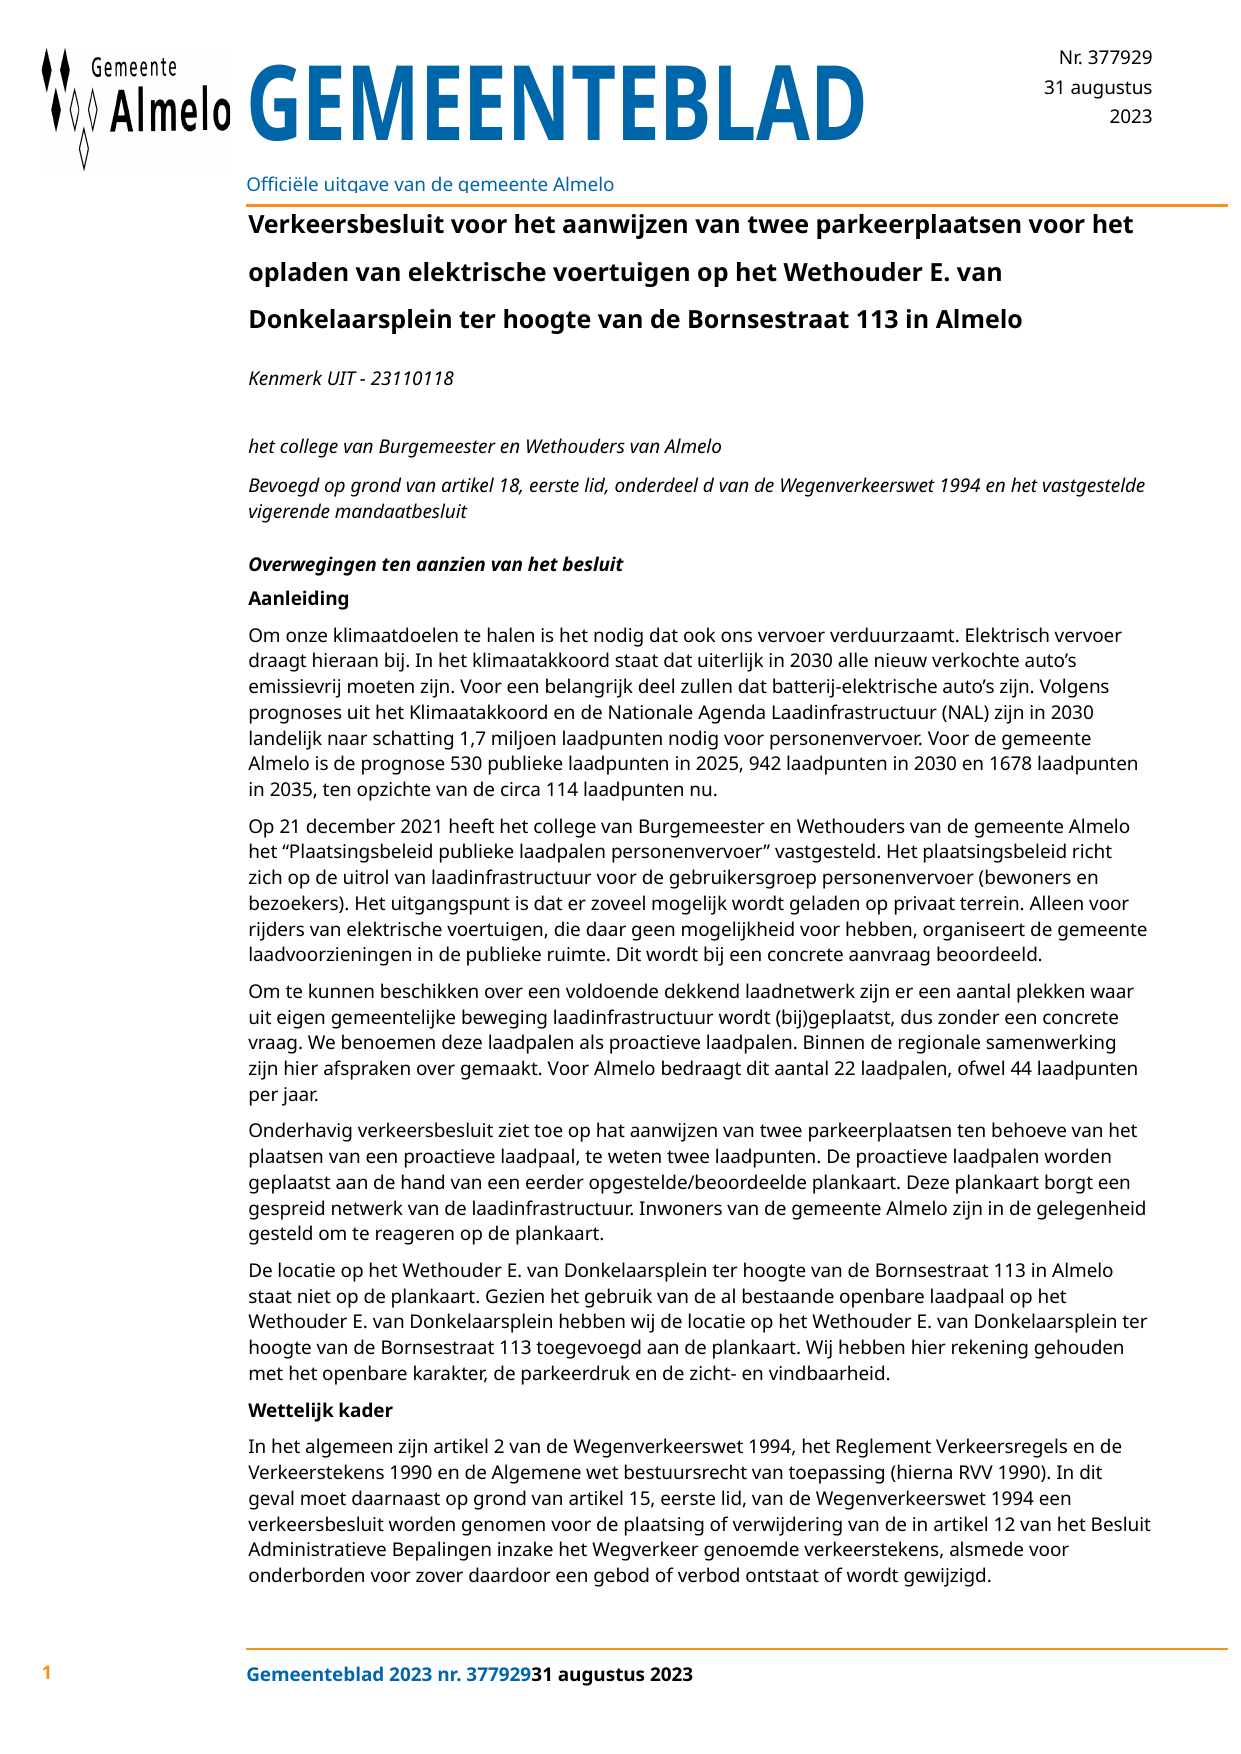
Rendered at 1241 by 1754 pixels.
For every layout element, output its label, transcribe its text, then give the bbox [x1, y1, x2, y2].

text Bevoegd op grond van artikel 18, eerste lid, onderdeel d van de Wegenverkeerswet 1994 en het vastgestelde vigerende mandaatbesluit [248, 472, 1152, 524]
text Om onze klimaatdoelen te halen is het nodig dat ook ons vervoer verduurzaamt. Elektrisch vervoer draagt hieraan bij. In het klimaatakkoord staat dat uiterlijk in 2030 alle nieuw verkochte auto’s emissievrij moeten zijn. Voor een belangrijk deel zullen dat batterij-elektrische auto’s zijn. Volgens prognoses uit het Klimaatakkoord en de Nationale Agenda Laadinfrastructuur (NAL) zijn in 2030 landelijk naar schatting 1,7 miljoen laadpunten nodig voor personenvervoer. Voor de gemeente Almelo is de prognose 530 publieke laadpunten in 2025, 942 laadpunten in 2030 en 1678 laadpunten in 2035, ten opzichte van de circa 114 laadpunten nu. [248, 622, 1152, 802]
text Wettelijk kader [248, 1397, 1152, 1423]
text het college van Burgemeester en Wethouders van Almelo [248, 433, 1152, 459]
text Aanleiding [248, 585, 1152, 611]
text Kenmerk UIT - 23110118 [248, 366, 1152, 391]
picture [41, 47, 231, 172]
text Onderhavig verkeersbesluit ziet toe op hat aanwijzen van twee parkeerplaatsen ten behoeve van het plaatsen van een proactieve laadpaal, te weten twee laadpunten. De proactieve laadpalen worden geplaatst aan de hand van een eerder opgestelde/beoordeelde plankaart. Deze plankaart borgt een gespreid netwerk van de laadinfrastructuur. Inwoners van de gemeente Almelo zijn in de gelegenheid gesteld om te reageren op de plankaart. [248, 1118, 1152, 1246]
text In het algemeen zijn artikel 2 van de Wegenverkeerswet 1994, het Reglement Verkeersregels en de Verkeerstekens 1990 en de Algemene wet bestuursrecht van toepassing (hierna RVV 1990). In dit geval moet daarnaast op grond van artikel 15, eerste lid, van de Wegenverkeerswet 1994 een verkeersbesluit worden genomen voor de plaatsing of verwijdering van de in artikel 12 van het Besluit Administratieve Bepalingen inzake het Wegverkeer genoemde verkeerstekens, alsmede voor onderborden voor zover daardoor een gebod of verbod ontstaat of wordt gewijzigd. [248, 1433, 1152, 1588]
text De locatie op het Wethouder E. van Donkelaarsplein ter hoogte van de Bornsestraat 113 in Almelo staat niet op de plankaart. Gezien het gebruik van de al bestaande openbare laadpaal op het Wethouder E. van Donkelaarsplein hebben wij de locatie op het Wethouder E. van Donkelaarsplein ter hoogte van de Bornsestraat 113 toegevoegd aan de plankaart. Wij hebben hier rekening gehouden met het openbare karakter, de parkeerdruk en de zicht- en vindbaarheid. [248, 1257, 1152, 1386]
text Op 21 december 2021 heeft het college van Burgemeester en Wethouders van de gemeente Almelo het “Plaatsingsbeleid publieke laadpalen personenvervoer” vastgesteld. Het plaatsingsbeleid richt zich op de uitrol van laadinfrastructuur voor de gebruikersgroep personenvervoer (bewoners en bezoekers). Het uitgangspunt is dat er zoveel mogelijk wordt geladen op privaat terrein. Alleen voor rijders van elektrische voertuigen, die daar geen mogelijkheid voor hebben, organiseert de gemeente laadvoorzieningen in de publieke ruimte. Dit wordt bij een concrete aanvraag beoordeeld. [248, 813, 1152, 967]
text Verkeersbesluit voor het aanwijzen van twee parkeerplaatsen voor het opladen van elektrische voertuigen op het Wethouder E. van Donkelaarsplein ter hoogte van de Bornsestraat 113 in Almelo [248, 207, 1152, 336]
text Overwegingen ten aanzien van het besluit [248, 551, 1152, 577]
text Om te kunnen beschikken over een voldoende dekkend laadnetwerk zijn er een aantal plekken waar uit eigen gemeentelijke beweging laadinfrastructuur wordt (bij)geplaatst, dus zonder een concrete vraag. We benoemen deze laadpalen als proactieve laadpalen. Binnen de regionale samenwerking zijn hier afspraken over gemaakt. Voor Almelo bedraagt dit aantal 22 laadpalen, ofwel 44 laadpunten per jaar. [248, 978, 1152, 1107]
